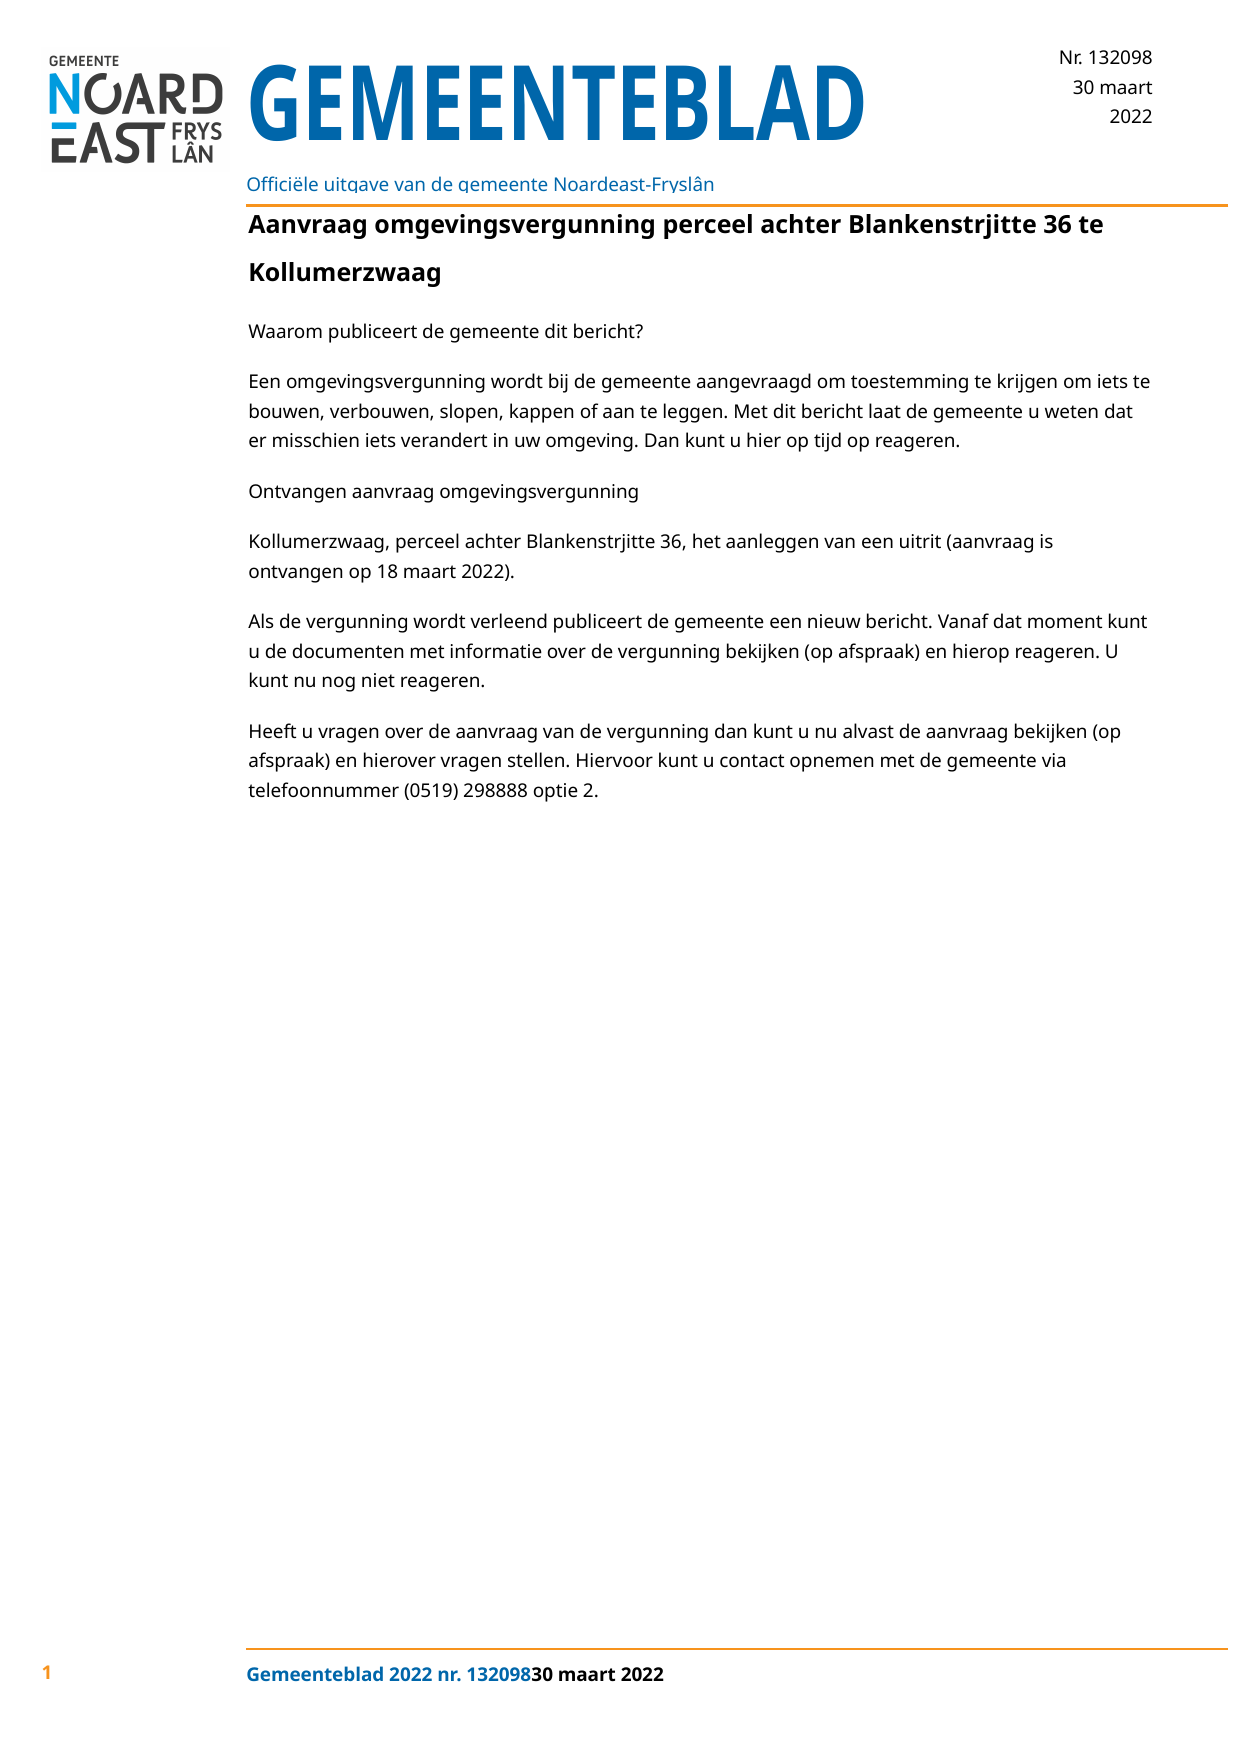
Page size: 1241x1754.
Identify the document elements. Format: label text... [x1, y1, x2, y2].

text Heeft u vragen over de aanvraag van de vergunning dan kunt u nu alvast de aanvraag bekijken (op afspraak) en hierover vragen stellen. Hiervoor kunt u contact opnemen met de gemeente via telefoonnummer (0519) 298888 optie 2. [248, 718, 1152, 803]
text Kollumerzwaag, perceel achter Blankenstrjitte 36, het aanleggen van een uitrit (aanvraag is ontvangen op 18 maart 2022). [248, 528, 1152, 584]
text Als de vergunning wordt verleend publiceert de gemeente een nieuw bericht. Vanaf dat moment kunt u de documenten met informatie over de vergunning bekijken (op afspraak) en hierop reageren. U kunt nu nog niet reageren. [248, 608, 1152, 693]
text Een omgevingsvergunning wordt bij de gemeente aangevraagd om toestemming te krijgen om iets te bouwen, verbouwen, slopen, kappen of aan te leggen. Met dit bericht laat de gemeente u weten dat er misschien iets verandert in uw omgeving. Dan kunt u hier op tijd op reageren. [248, 368, 1152, 453]
text Waarom publiceert de gemeente dit bericht? [248, 318, 1152, 344]
text Aanvraag omgevingsvergunning perceel achter Blankenstrjitte 36 te Kollumerzwaag [248, 207, 1152, 288]
picture [41, 47, 231, 172]
text Ontvangen aanvraag omgevingsvergunning [248, 478, 1152, 504]
